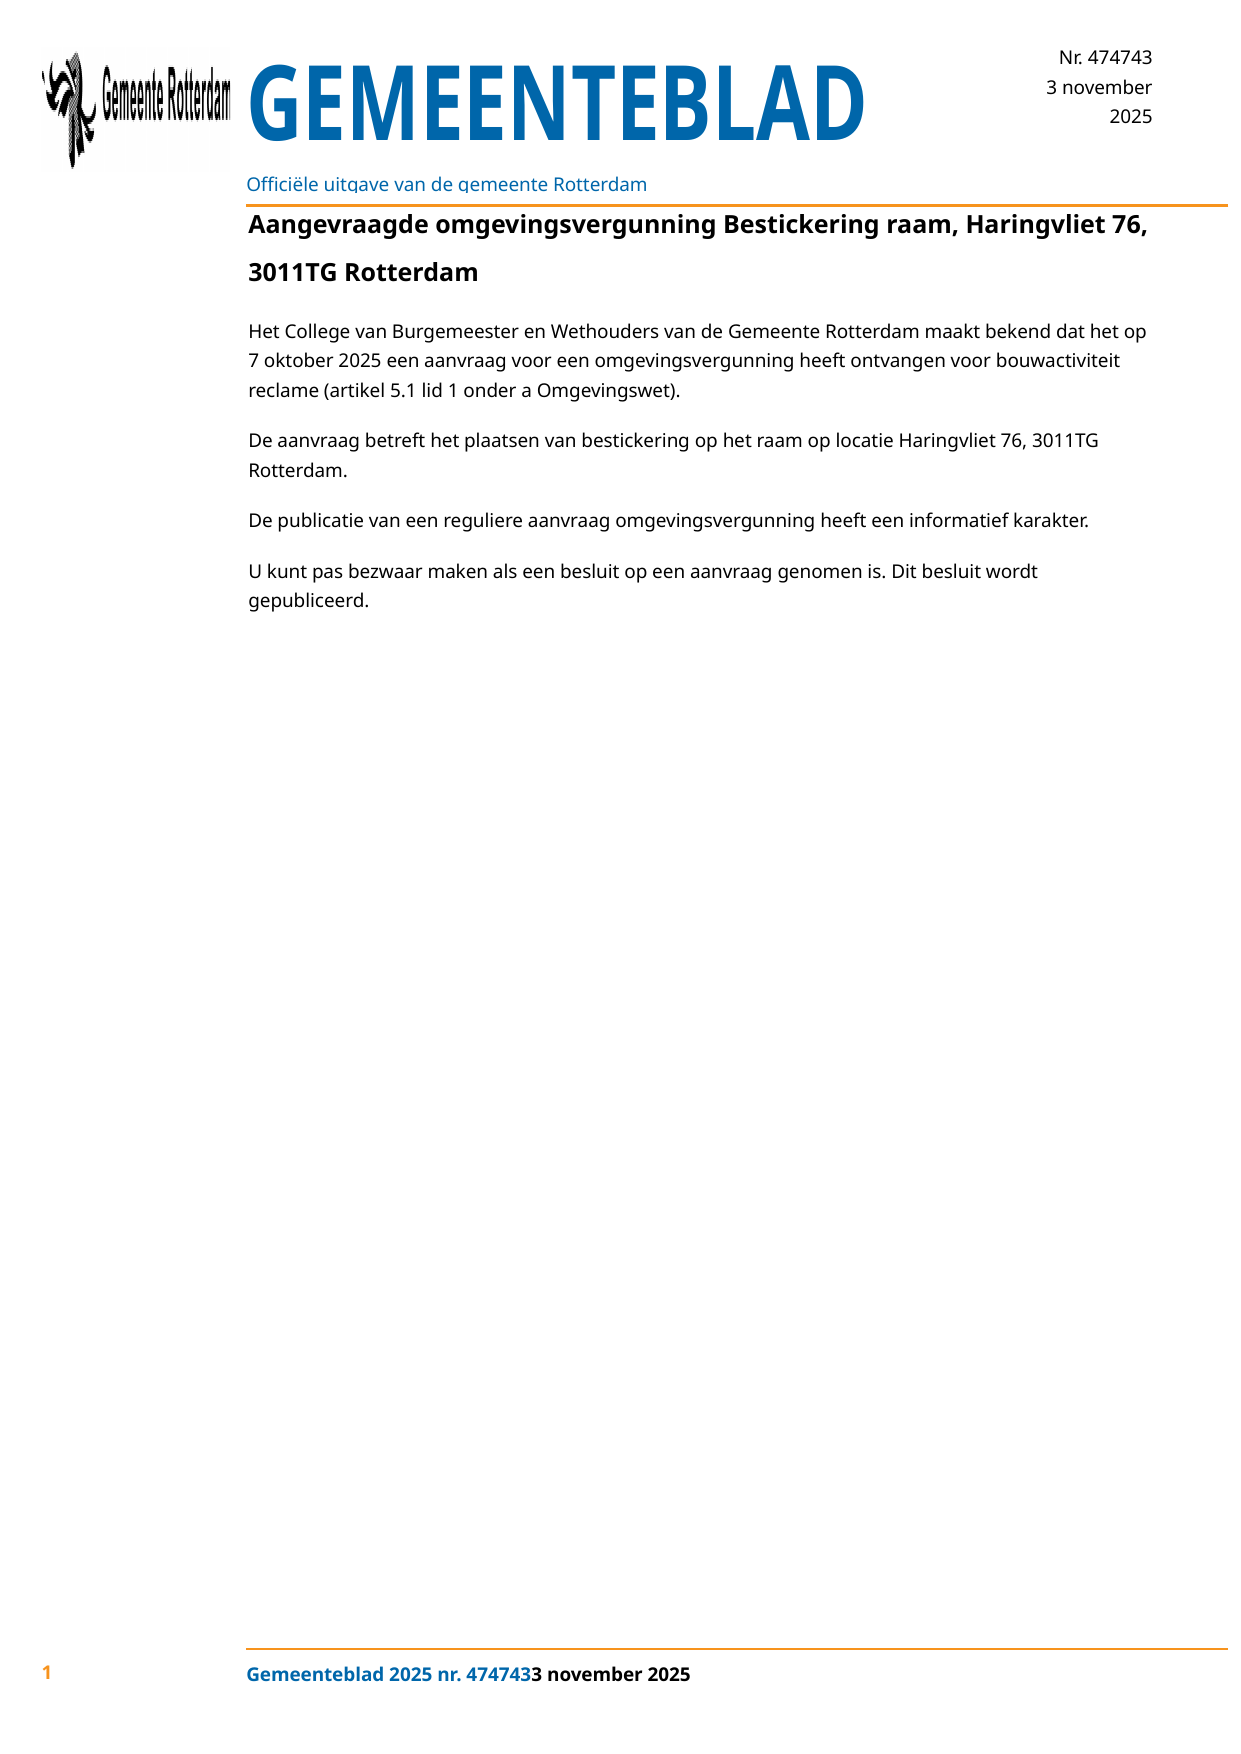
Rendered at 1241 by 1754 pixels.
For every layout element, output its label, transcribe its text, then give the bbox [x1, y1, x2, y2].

text De publicatie van een reguliere aanvraag omgevingsvergunning heeft een informatief karakter. [248, 507, 1152, 533]
text U kunt pas bezwaar maken als een besluit op een aanvraag genomen is. Dit besluit wordt gepubliceerd. [248, 558, 1152, 613]
picture [41, 47, 231, 172]
text Het College van Burgemeester en Wethouders van de Gemeente Rotterdam maakt bekend dat het op 7 oktober 2025 een aanvraag voor een omgevingsvergunning heeft ontvangen voor bouwactiviteit reclame (artikel 5.1 lid 1 onder a Omgevingswet). [248, 318, 1152, 403]
text Aangevraagde omgevingsvergunning Bestickering raam, Haringvliet 76, 3011TG Rotterdam [248, 207, 1152, 288]
text De aanvraag betreft het plaatsen van bestickering op het raam op locatie Haringvliet 76, 3011TG Rotterdam. [248, 427, 1152, 483]
